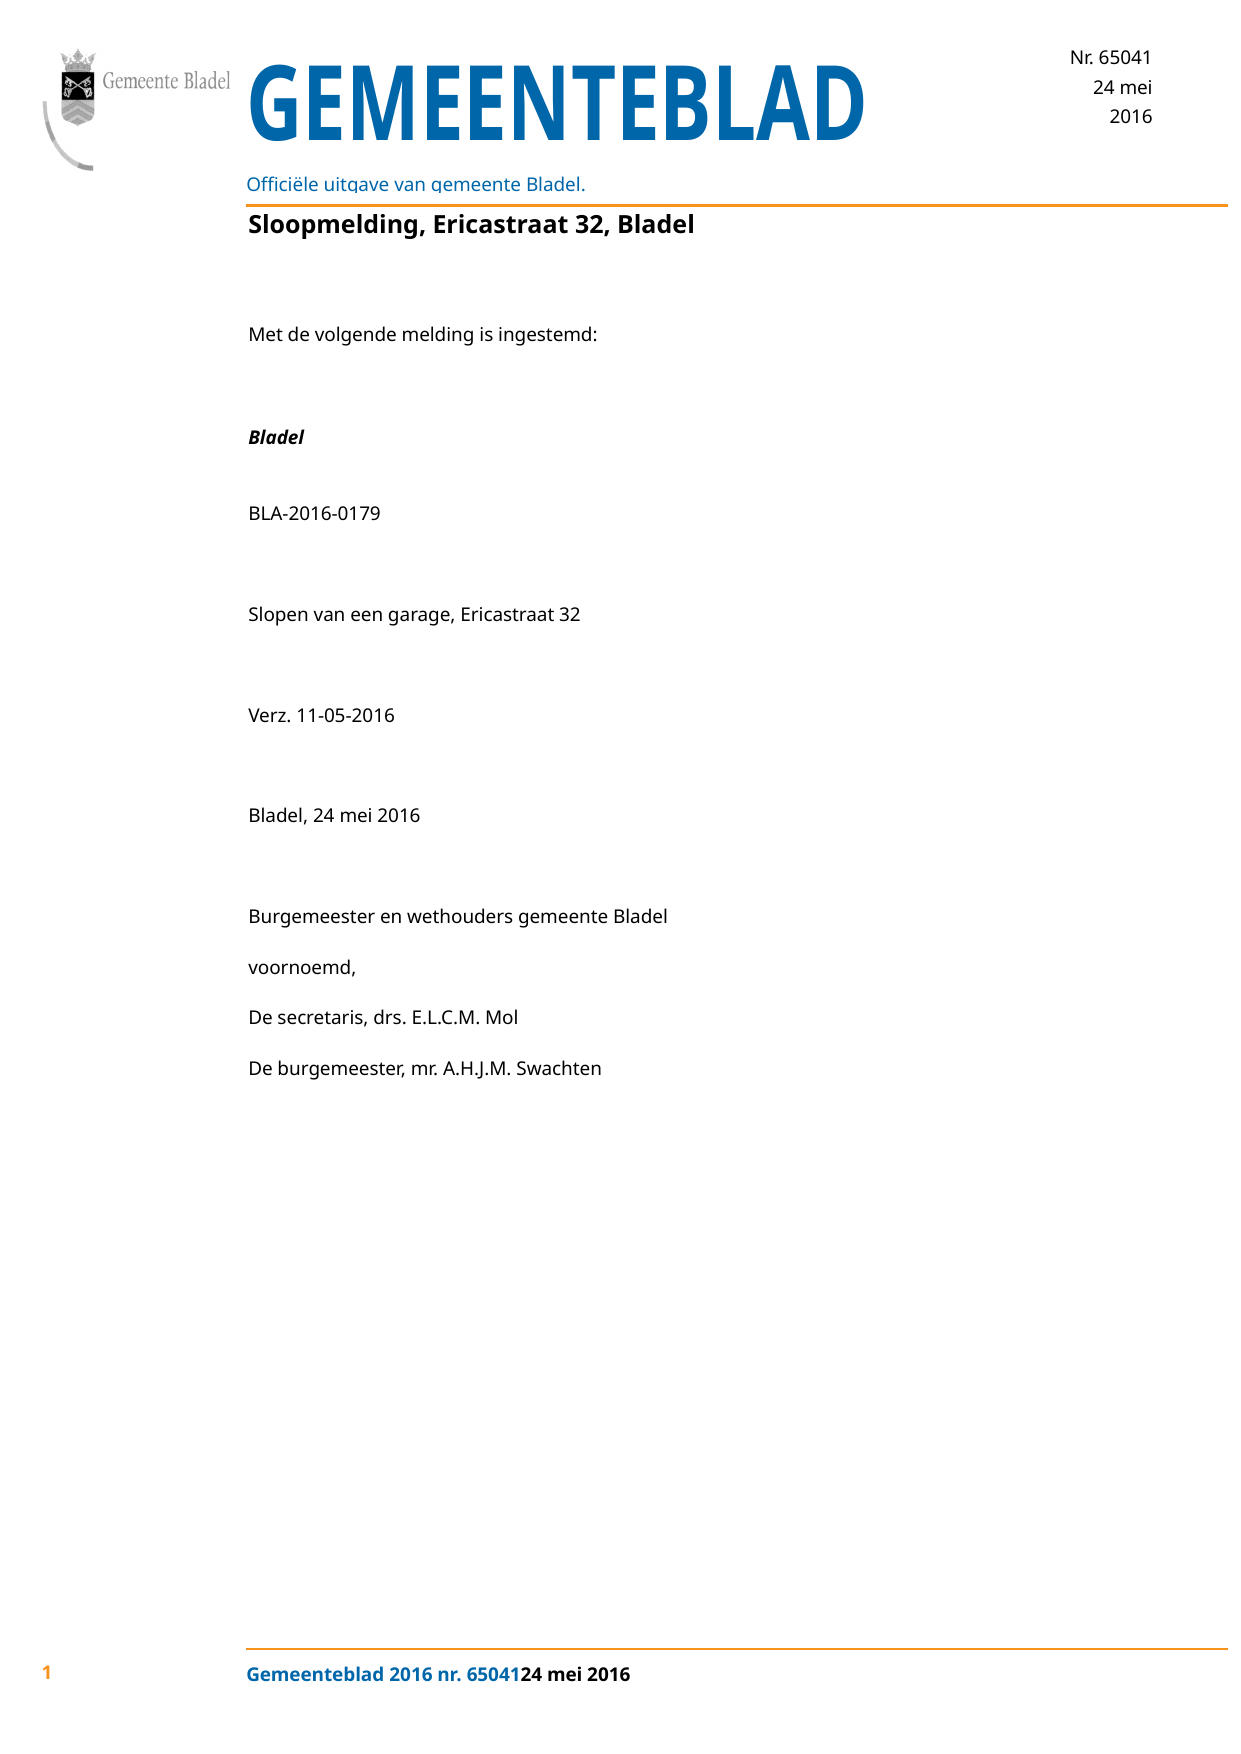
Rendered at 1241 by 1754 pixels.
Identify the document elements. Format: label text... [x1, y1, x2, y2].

text De secretaris, drs. E.L.C.M. Mol [248, 1004, 1152, 1030]
text Slopen van een garage, Ericastraat 32 [248, 601, 1152, 627]
text BLA-2016-0179 [248, 500, 1152, 526]
picture [41, 47, 231, 172]
text Verz. 11-05-2016 [248, 702, 1152, 727]
text De burgemeester, mr. A.H.J.M. Swachten [248, 1055, 1152, 1080]
text Burgemeester en wethouders gemeente Bladel [248, 903, 1152, 929]
text Bladel [248, 424, 1152, 450]
text Bladel, 24 mei 2016 [248, 803, 1152, 828]
text Sloopmelding, Ericastraat 32, Bladel [248, 207, 1152, 241]
text Met de volgende melding is ingestemd: [248, 321, 1152, 346]
text voornoemd, [248, 954, 1152, 979]
